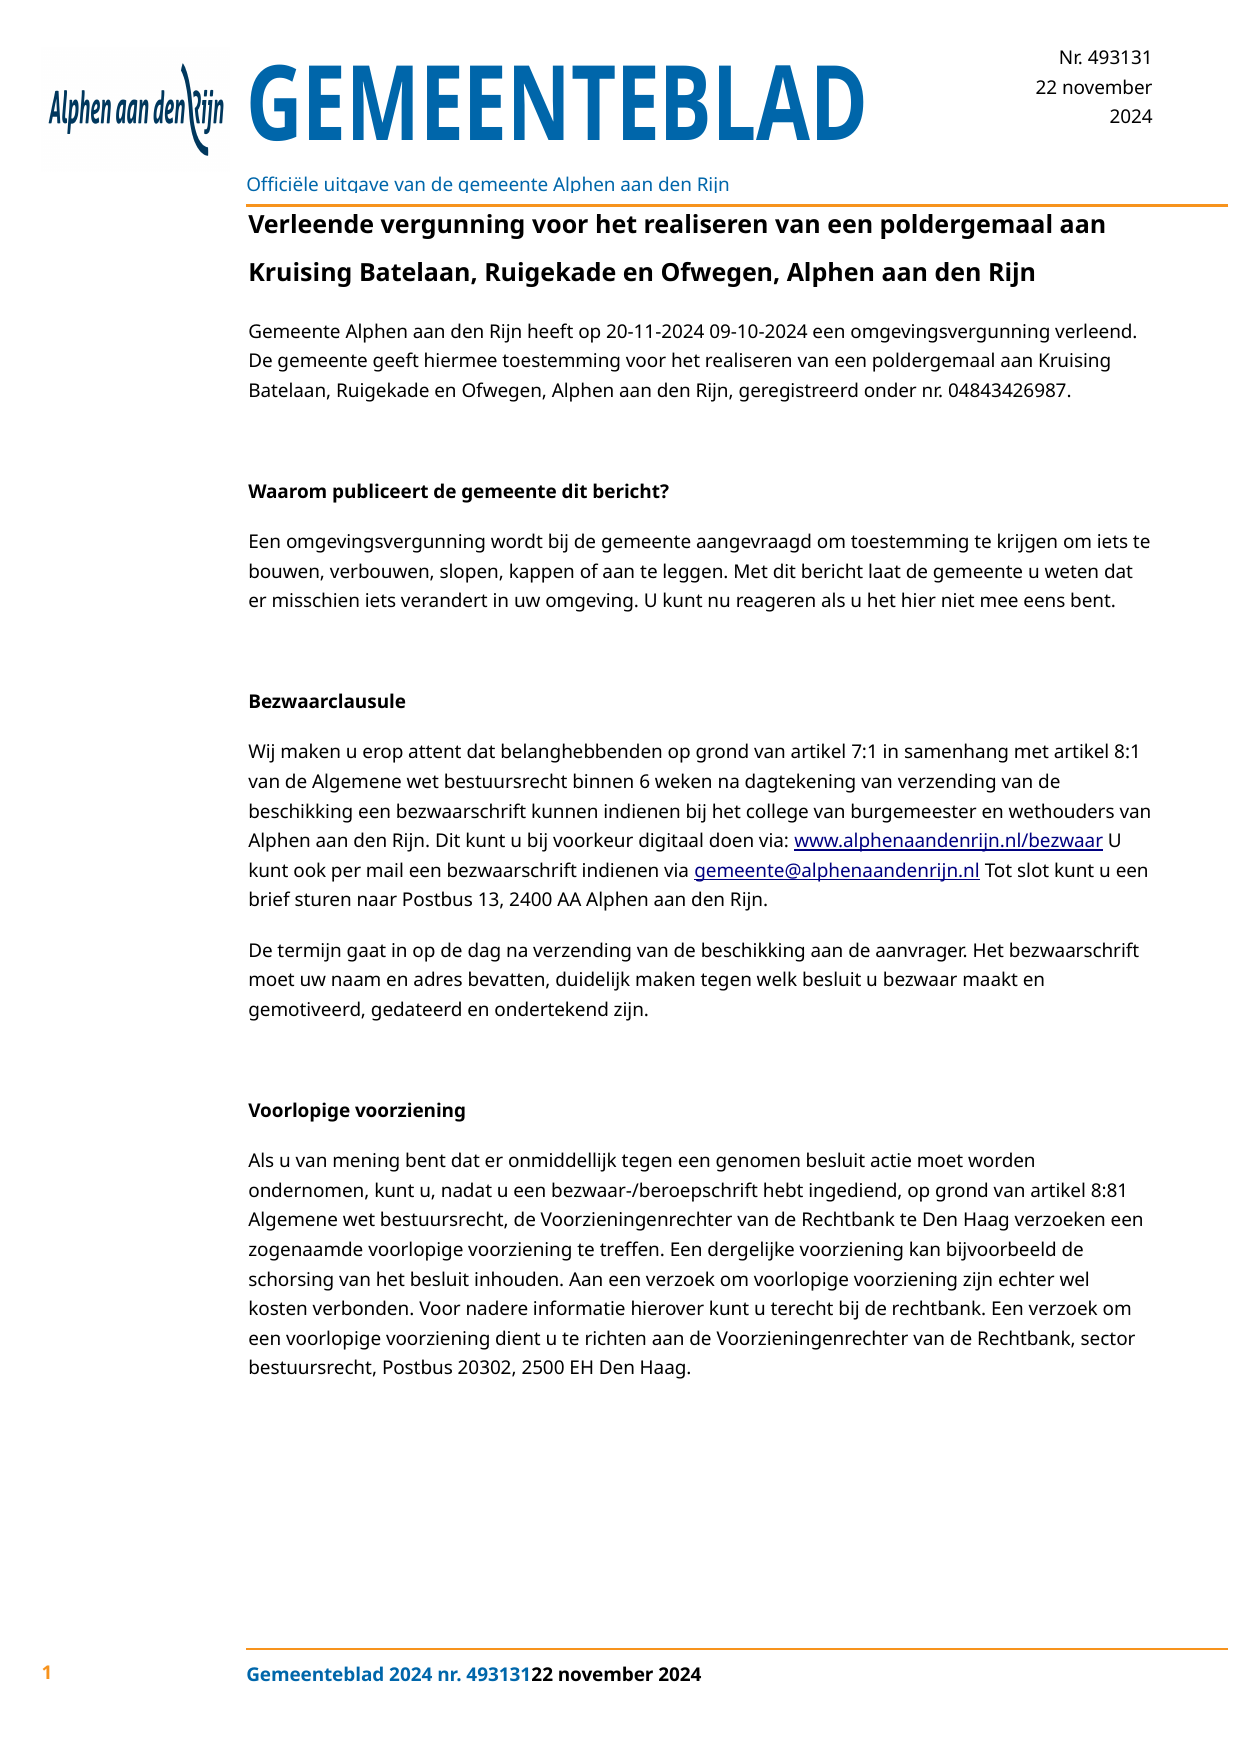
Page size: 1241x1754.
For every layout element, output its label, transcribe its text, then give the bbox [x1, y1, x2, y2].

picture [41, 47, 231, 172]
text Een omgevingsvergunning wordt bij de gemeente aangevraagd om toestemming te krijgen om iets te bouwen, verbouwen, slopen, kappen of aan te leggen. Met dit bericht laat de gemeente u weten dat er misschien iets verandert in uw omgeving. U kunt nu reageren als u het hier niet mee eens bent. [248, 528, 1152, 613]
text Wij maken u erop attent dat belanghebbenden op grond van artikel 7:1 in samenhang met artikel 8:1 van de Algemene wet bestuursrecht binnen 6 weken na dagtekening van verzending van de beschikking een bezwaarschrift kunnen indienen bij het college van burgemeester en wethouders van Alphen aan den Rijn. Dit kunt u bij voorkeur digitaal doen via: www.alphenaandenrijn.nl/bezwaar U kunt ook per mail een bezwaarschrift indienen via gemeente@alphenaandenrijn.nl Tot slot kunt u een brief sturen naar Postbus 13, 2400 AA Alphen aan den Rijn. [248, 739, 1152, 912]
text Verleende vergunning voor het realiseren van een poldergemaal aan Kruising Batelaan, Ruigekade en Ofwegen, Alphen aan den Rijn [248, 207, 1152, 288]
text De termijn gaat in op de dag na verzending van de beschikking aan de aanvrager. Het bezwaarschrift moet uw naam en adres bevatten, duidelijk maken tegen welk besluit u bezwaar maakt en gemotiveerd, gedateerd en ondertekend zijn. [248, 937, 1152, 1022]
text Voorlopige voorziening [248, 1097, 1152, 1123]
text Bezwaarclausule [248, 688, 1152, 714]
text Waarom publiceert de gemeente dit bericht? [248, 478, 1152, 504]
text Gemeente Alphen aan den Rijn heeft op 20-11-2024 09-10-2024 een omgevingsvergunning verleend. De gemeente geeft hiermee toestemming voor het realiseren van een poldergemaal aan Kruising Batelaan, Ruigekade en Ofwegen, Alphen aan den Rijn, geregistreerd onder nr. 04843426987. [248, 318, 1152, 403]
text Als u van mening bent dat er onmiddellijk tegen een genomen besluit actie moet worden ondernomen, kunt u, nadat u een bezwaar-/beroepschrift hebt ingediend, op grond van artikel 8:81 Algemene wet bestuursrecht, de Voorzieningenrechter van de Rechtbank te Den Haag verzoeken een zogenaamde voorlopige voorziening te treffen. Een dergelijke voorziening kan bijvoorbeeld de schorsing van het besluit inhouden. Aan een verzoek om voorlopige voorziening zijn echter wel kosten verbonden. Voor nadere informatie hierover kunt u terecht bij de rechtbank. Een verzoek om een voorlopige voorziening dient u te richten aan de Voorzieningenrechter van de Rechtbank, sector bestuursrecht, Postbus 20302, 2500 EH Den Haag. [248, 1147, 1152, 1380]
